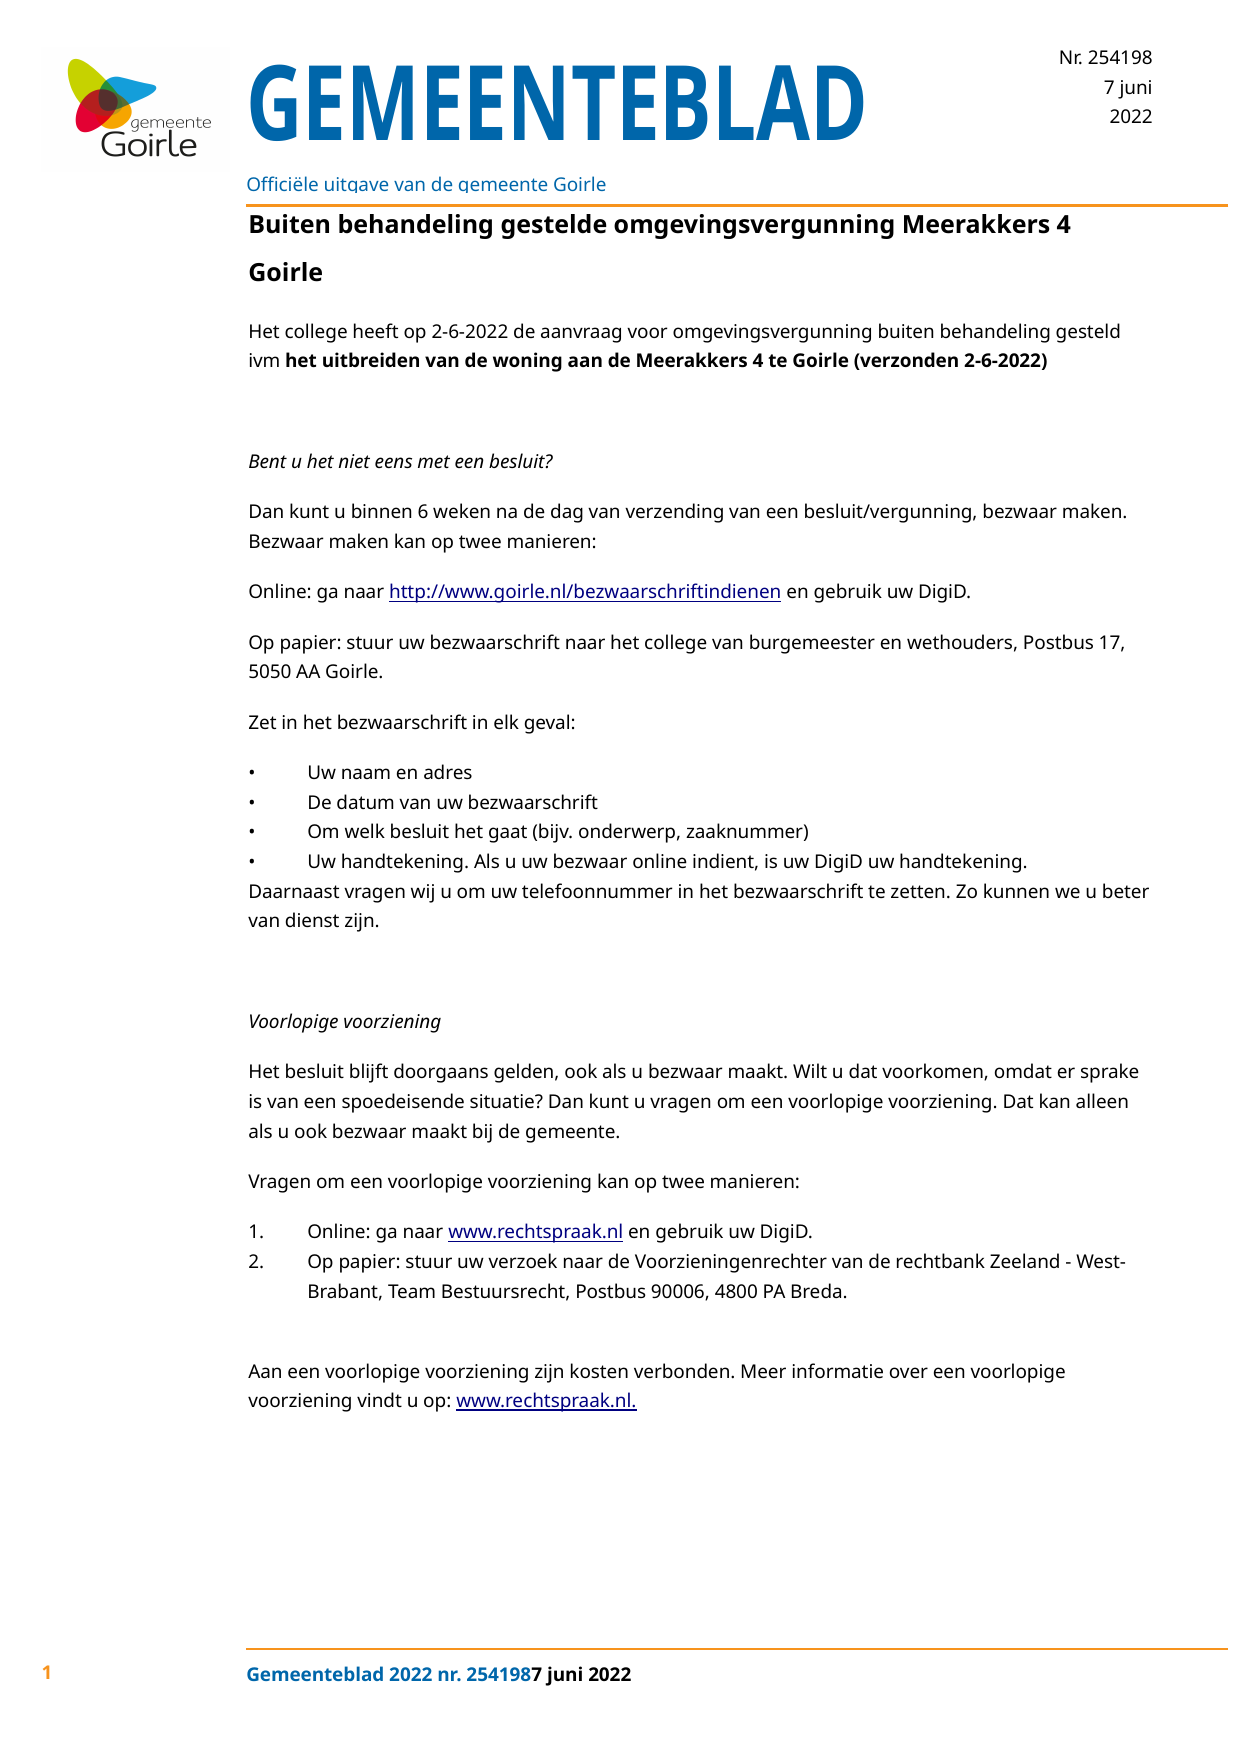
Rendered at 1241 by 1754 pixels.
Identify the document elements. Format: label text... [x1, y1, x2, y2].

list Online: ga naar www.rechtspraak.nl en gebruik uw DigiD. [248, 1219, 1152, 1244]
picture [41, 47, 231, 172]
text Online: ga naar http://www.goirle.nl/bezwaarschriftindienen en gebruik uw DigiD. [248, 579, 1152, 604]
text Daarnaast vragen wij u om uw telefoonnummer in het bezwaarschrift te zetten. Zo kunnen we u beter van dienst zijn. [248, 878, 1152, 933]
list Uw naam en adres [248, 759, 1152, 785]
text Vragen om een voorlopige voorziening kan op twee manieren: [248, 1168, 1152, 1194]
text Aan een voorlopige voorziening zijn kosten verbonden. Meer informatie over een voorlopige voorziening vindt u op: www.rechtspraak.nl. [248, 1358, 1152, 1413]
list De datum van uw bezwaarschrift [248, 789, 1152, 815]
list Op papier: stuur uw verzoek naar de Voorzieningenrechter van de rechtbank Zeeland - West-Brabant, Team Bestuursrecht, Postbus 90006, 4800 PA Breda. [248, 1248, 1152, 1304]
list Om welk besluit het gaat (bijv. onderwerp, zaaknummer) [248, 819, 1152, 844]
list Uw handtekening. Als u uw bezwaar online indient, is uw DigiD uw handtekening. [248, 848, 1152, 874]
text Het besluit blijft doorgaans gelden, ook als u bezwaar maakt. Wilt u dat voorkomen, omdat er sprake is van een spoedeisende situatie? Dan kunt u vragen om een voorlopige voorziening. Dat kan alleen als u ook bezwaar maakt bij de gemeente. [248, 1059, 1152, 1144]
text Buiten behandeling gestelde omgevingsvergunning Meerakkers 4 Goirle [248, 207, 1152, 288]
text Het college heeft op 2-6-2022 de aanvraag voor omgevingsvergunning buiten behandeling gesteld ivm het uitbreiden van de woning aan de Meerakkers 4 te Goirle (verzonden 2-6-2022) [248, 318, 1152, 373]
text Op papier: stuur uw bezwaarschrift naar het college van burgemeester en wethouders, Postbus 17, 5050 AA Goirle. [248, 629, 1152, 684]
text Voorlopige voorziening [248, 1008, 1152, 1034]
text Dan kunt u binnen 6 weken na de dag van verzending van een besluit/vergunning, bezwaar maken. Bezwaar maken kan op twee manieren: [248, 499, 1152, 554]
text Bent u het niet eens met een besluit? [248, 448, 1152, 474]
text Zet in het bezwaarschrift in elk geval: [248, 709, 1152, 735]
